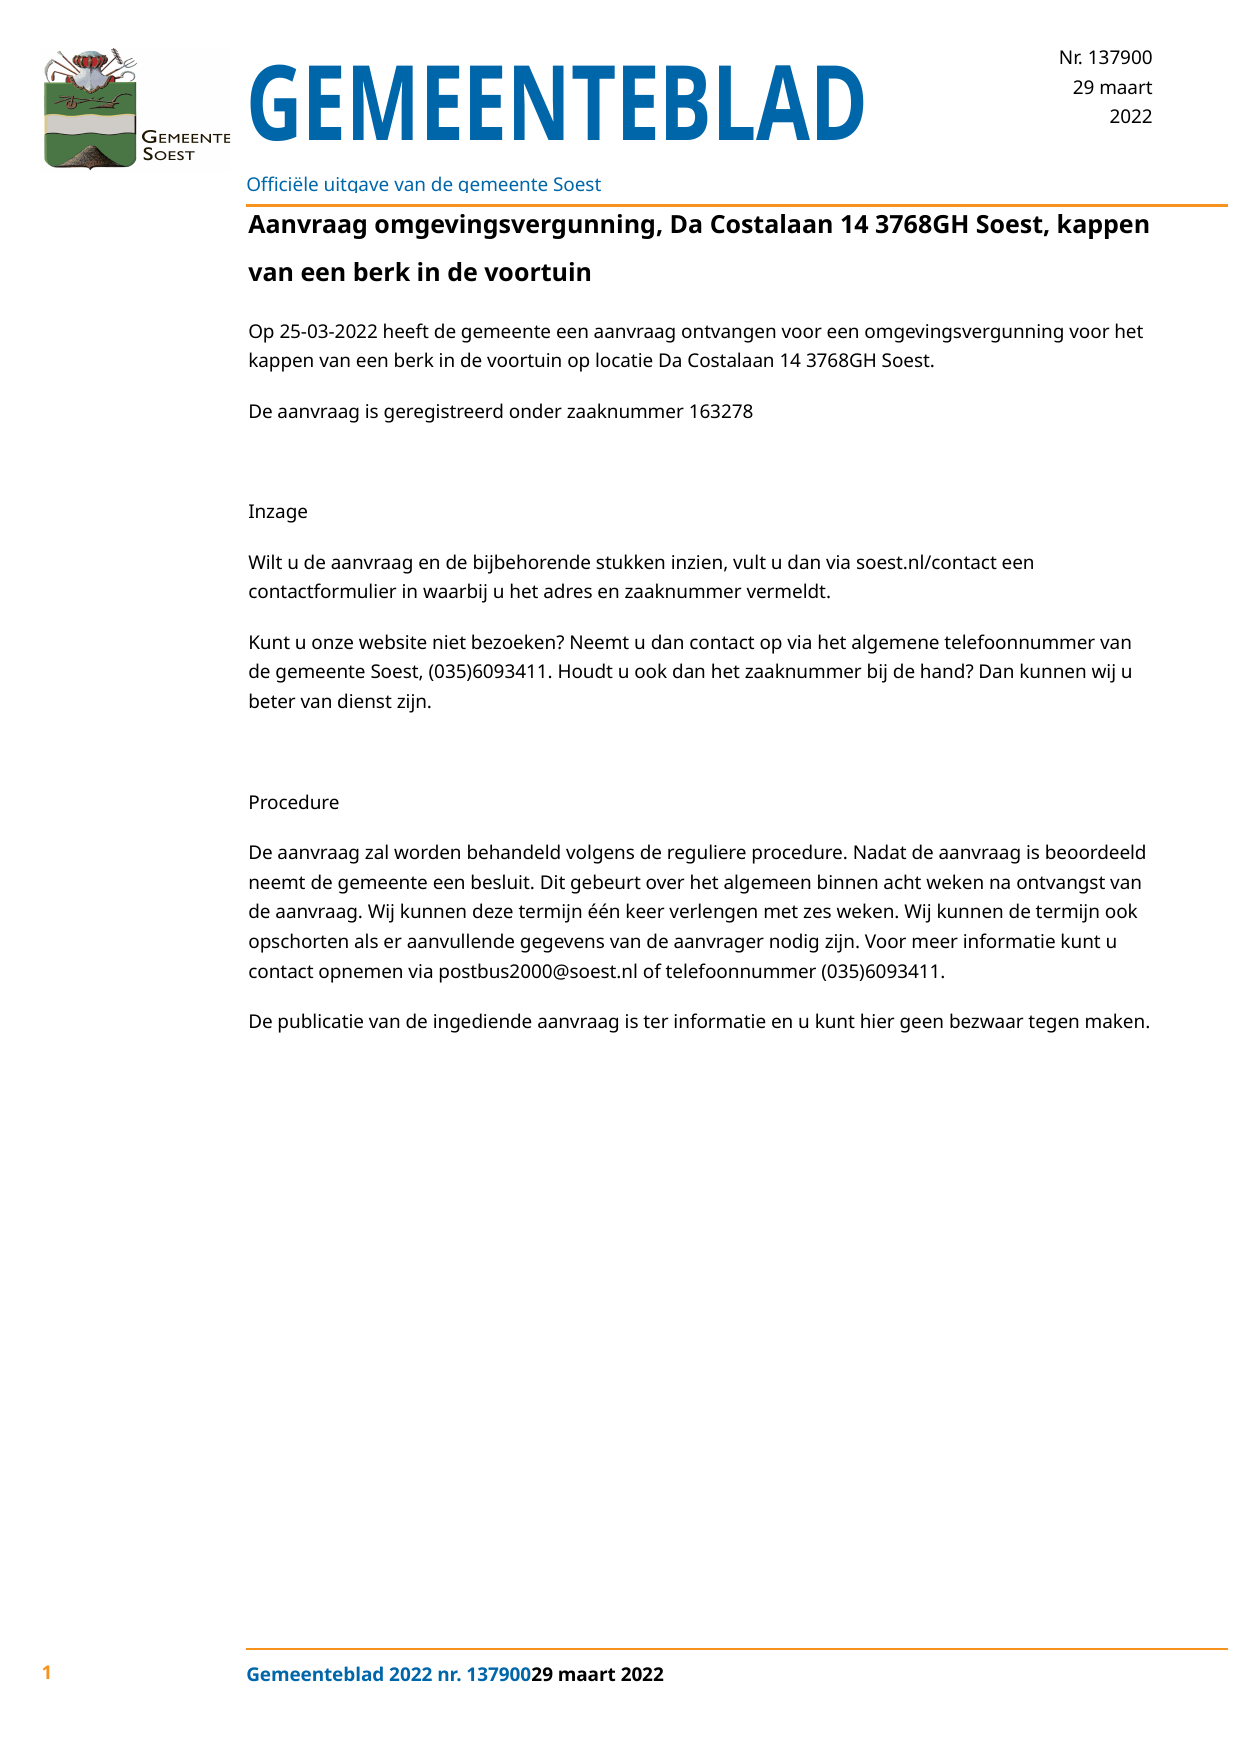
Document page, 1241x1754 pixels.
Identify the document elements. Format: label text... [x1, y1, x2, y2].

text Aanvraag omgevingsvergunning, Da Costalaan 14 3768GH Soest, kappen van een berk in de voortuin [248, 207, 1152, 288]
picture [41, 47, 231, 172]
text De aanvraag zal worden behandeld volgens de reguliere procedure. Nadat de aanvraag is beoordeeld neemt de gemeente een besluit. Dit gebeurt over het algemeen binnen acht weken na ontvangst van de aanvraag. Wij kunnen deze termijn één keer verlengen met zes weken. Wij kunnen de termijn ook opschorten als er aanvullende gegevens van de aanvrager nodig zijn. Voor meer informatie kunt u contact opnemen via postbus2000@soest.nl of telefoonnummer (035)6093411. [248, 839, 1152, 984]
text De aanvraag is geregistreerd onder zaaknummer 163278 [248, 398, 1152, 424]
text Wilt u de aanvraag en de bijbehorende stukken inzien, vult u dan via soest.nl/contact een contactformulier in waarbij u het adres en zaaknummer vermeldt. [248, 549, 1152, 604]
text De publicatie van de ingediende aanvraag is ter informatie en u kunt hier geen bezwaar tegen maken. [248, 1008, 1152, 1034]
text Op 25-03-2022 heeft de gemeente een aanvraag ontvangen voor een omgevingsvergunning voor het kappen van een berk in de voortuin op locatie Da Costalaan 14 3768GH Soest. [248, 318, 1152, 373]
text Procedure [248, 789, 1152, 815]
text Kunt u onze website niet bezoeken? Neemt u dan contact op via het algemene telefoonnummer van de gemeente Soest, (035)6093411. Houdt u ook dan het zaaknummer bij de hand? Dan kunnen wij u beter van dienst zijn. [248, 629, 1152, 714]
text Inzage [248, 499, 1152, 524]
